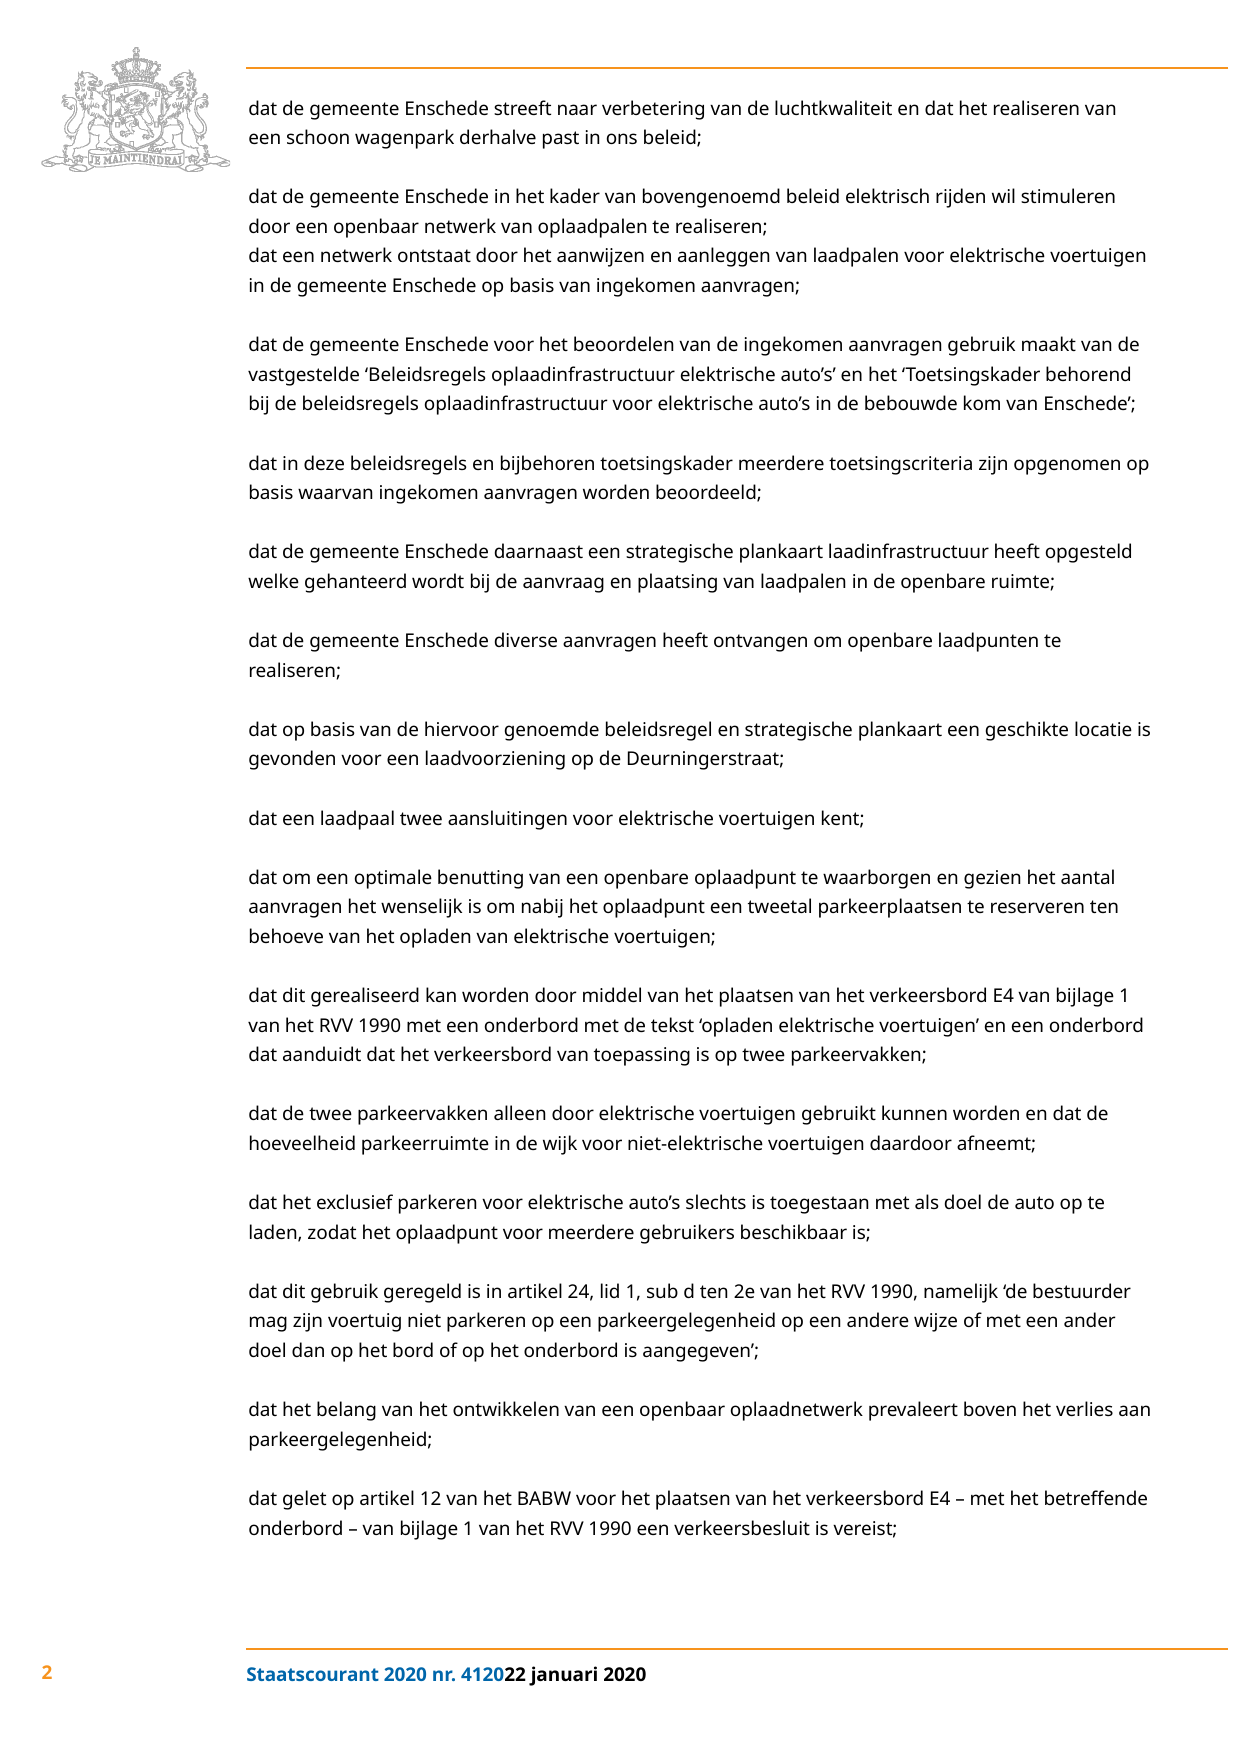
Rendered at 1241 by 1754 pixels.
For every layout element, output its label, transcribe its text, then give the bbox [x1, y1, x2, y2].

text dat in deze beleidsregels en bijbehoren toetsingskader meerdere toetsingscriteria zijn opgenomen op basis waarvan ingekomen aanvragen worden beoordeeld; [248, 450, 1152, 505]
text dat het belang van het ontwikkelen van een openbaar oplaadnetwerk prevaleert boven het verlies aan parkeergelegenheid; [248, 1396, 1152, 1452]
text dat de twee parkeervakken alleen door elektrische voertuigen gebruikt kunnen worden en dat de hoeveelheid parkeerruimte in de wijk voor niet-elektrische voertuigen daardoor afneemt; [248, 1101, 1152, 1156]
text dat dit gebruik geregeld is in artikel 24, lid 1, sub d ten 2e van het RVV 1990, namelijk ‘de bestuurder mag zijn voertuig niet parkeren op een parkeergelegenheid op een andere wijze of met een ander doel dan op het bord of op het onderbord is aangegeven’; [248, 1278, 1152, 1363]
text dat de gemeente Enschede diverse aanvragen heeft ontvangen om openbare laadpunten te realiseren; [248, 627, 1152, 683]
text dat de gemeente Enschede voor het beoordelen van de ingekomen aanvragen gebruik maakt van de vastgestelde ‘Beleidsregels oplaadinfrastructuur elektrische auto’s’ en het ‘Toetsingskader behorend bij de beleidsregels oplaadinfrastructuur voor elektrische auto’s in de bebouwde kom van Enschede’; [248, 331, 1152, 416]
text dat gelet op artikel 12 van het BABW voor het plaatsen van het verkeersbord E4 – met het betreffende onderbord – van bijlage 1 van het RVV 1990 een verkeersbesluit is vereist; [248, 1485, 1152, 1541]
text dat op basis van de hiervoor genoemde beleidsregel en strategische plankaart een geschikte locatie is gevonden voor een laadvoorziening op de Deurningerstraat; [248, 716, 1152, 771]
text dat om een optimale benutting van een openbare oplaadpunt te waarborgen en gezien het aantal aanvragen het wenselijk is om nabij het oplaadpunt een tweetal parkeerplaatsen te reserveren ten behoeve van het opladen van elektrische voertuigen; [248, 864, 1152, 949]
text dat het exclusief parkeren voor elektrische auto’s slechts is toegestaan met als doel de auto op te laden, zodat het oplaadpunt voor meerdere gebruikers beschikbaar is; [248, 1189, 1152, 1245]
text dat dit gerealiseerd kan worden door middel van het plaatsen van het verkeersbord E4 van bijlage 1 van het RVV 1990 met een onderbord met de tekst ‘opladen elektrische voertuigen’ en een onderbord dat aanduidt dat het verkeersbord van toepassing is op twee parkeervakken; [248, 982, 1152, 1067]
picture [41, 47, 231, 172]
text dat een laadpaal twee aansluitingen voor elektrische voertuigen kent; [248, 805, 1152, 831]
text dat de gemeente Enschede streeft naar verbetering van de luchtkwaliteit en dat het realiseren van een schoon wagenpark derhalve past in ons beleid; [248, 95, 1152, 150]
text dat de gemeente Enschede daarnaast een strategische plankaart laadinfrastructuur heeft opgesteld welke gehanteerd wordt bij de aanvraag en plaatsing van laadpalen in de openbare ruimte; [248, 538, 1152, 594]
text dat de gemeente Enschede in het kader van bovengenoemd beleid elektrisch rijden wil stimuleren door een openbaar netwerk van oplaadpalen te realiseren; [248, 183, 1152, 239]
text dat een netwerk ontstaat door het aanwijzen en aanleggen van laadpalen voor elektrische voertuigen in de gemeente Enschede op basis van ingekomen aanvragen; [248, 243, 1152, 298]
